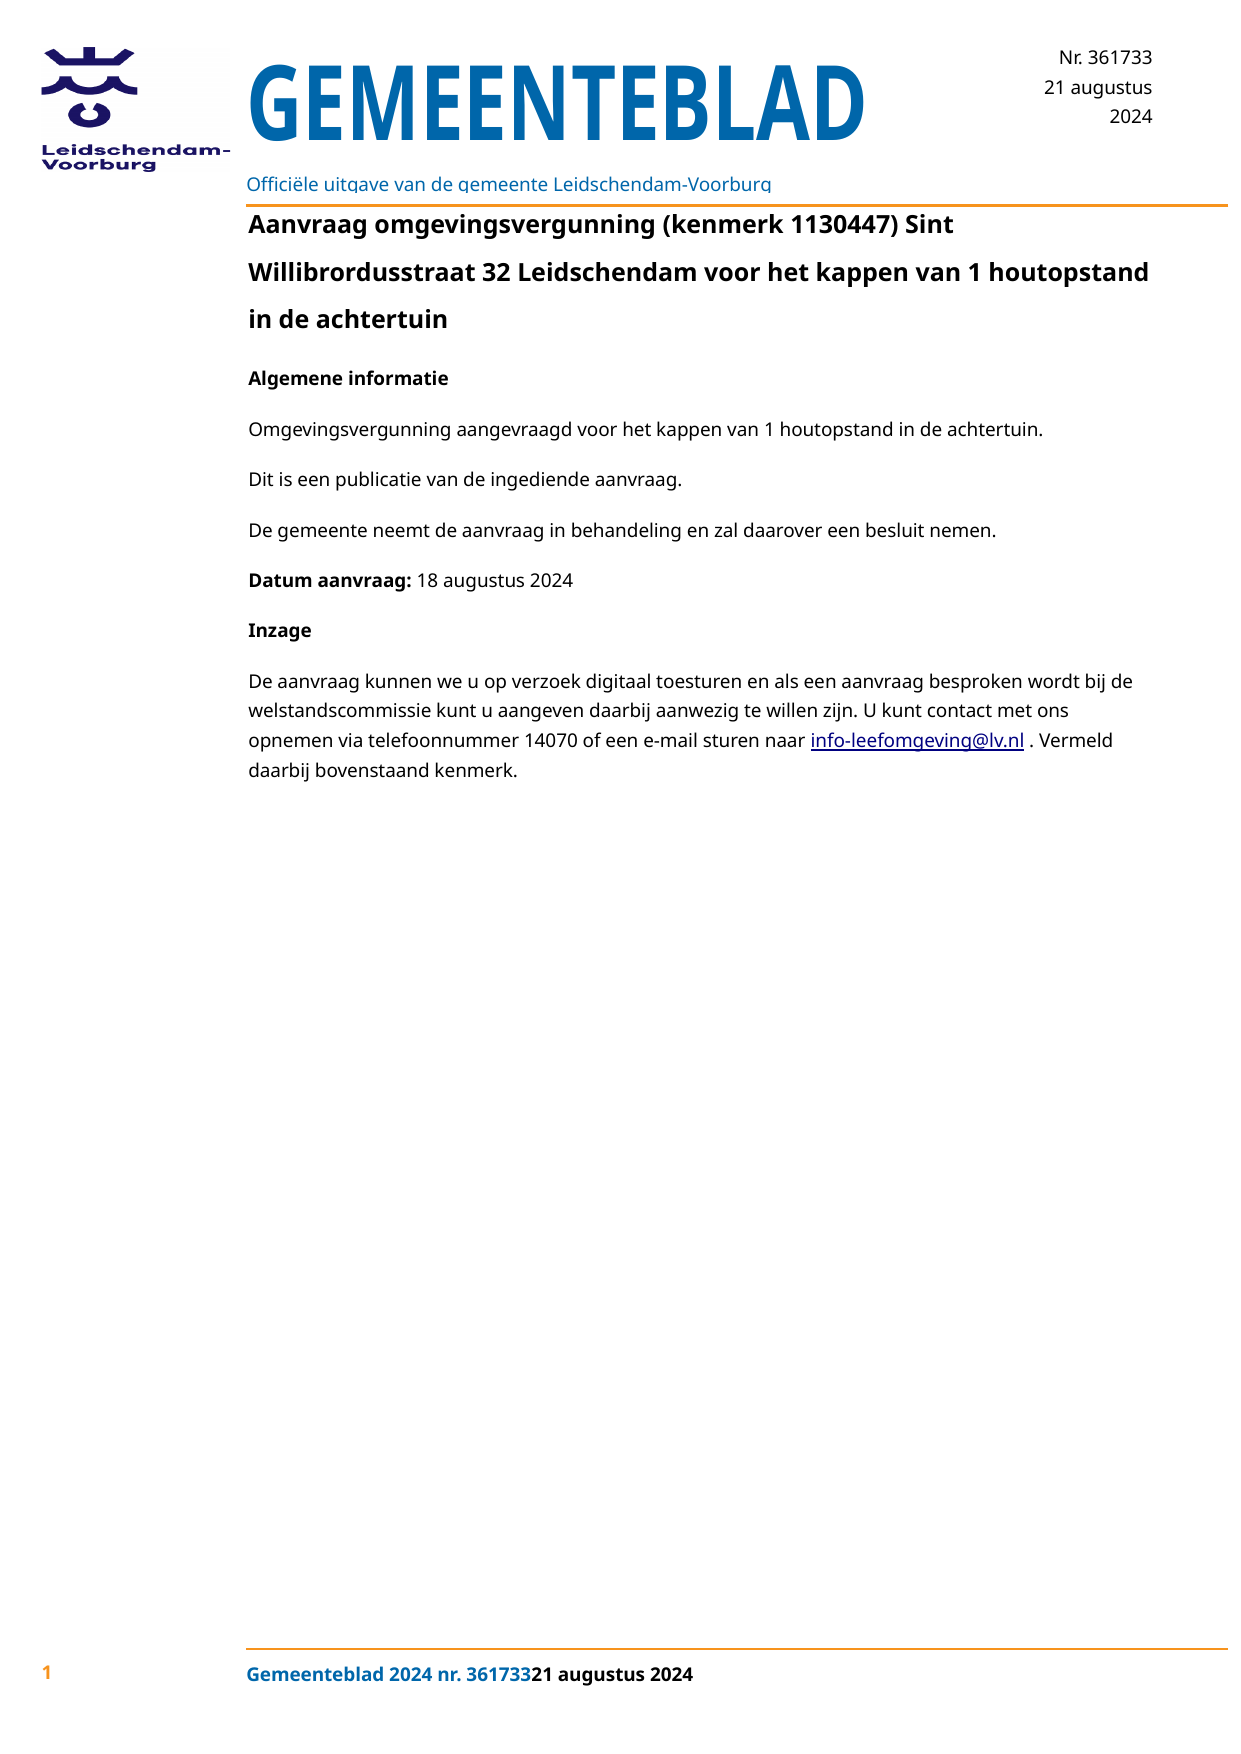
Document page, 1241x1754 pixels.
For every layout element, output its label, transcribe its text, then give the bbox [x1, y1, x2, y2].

text De gemeente neemt de aanvraag in behandeling en zal daarover een besluit nemen. [248, 517, 1152, 542]
text Inzage [248, 618, 1152, 643]
text Omgevingsvergunning aangevraagd voor het kappen van 1 houtopstand in de achtertuin. [248, 416, 1152, 442]
text De aanvraag kunnen we u op verzoek digitaal toesturen en als een aanvraag besproken wordt bij de welstandscommissie kunt u aangeven daarbij aanwezig te willen zijn. U kunt contact met ons opnemen via telefoonnummer 14070 of een e-mail sturen naar info-leefomgeving@lv.nl . Vermeld daarbij bovenstaand kenmerk. [248, 668, 1152, 782]
picture [41, 47, 231, 172]
text Dit is een publicatie van de ingediende aanvraag. [248, 466, 1152, 492]
text Aanvraag omgevingsvergunning (kenmerk 1130447) Sint Willibrordusstraat 32 Leidschendam voor het kappen van 1 houtopstand in de achtertuin [248, 207, 1152, 336]
text Algemene informatie [248, 366, 1152, 391]
text Datum aanvraag: 18 augustus 2024 [248, 567, 1152, 593]
